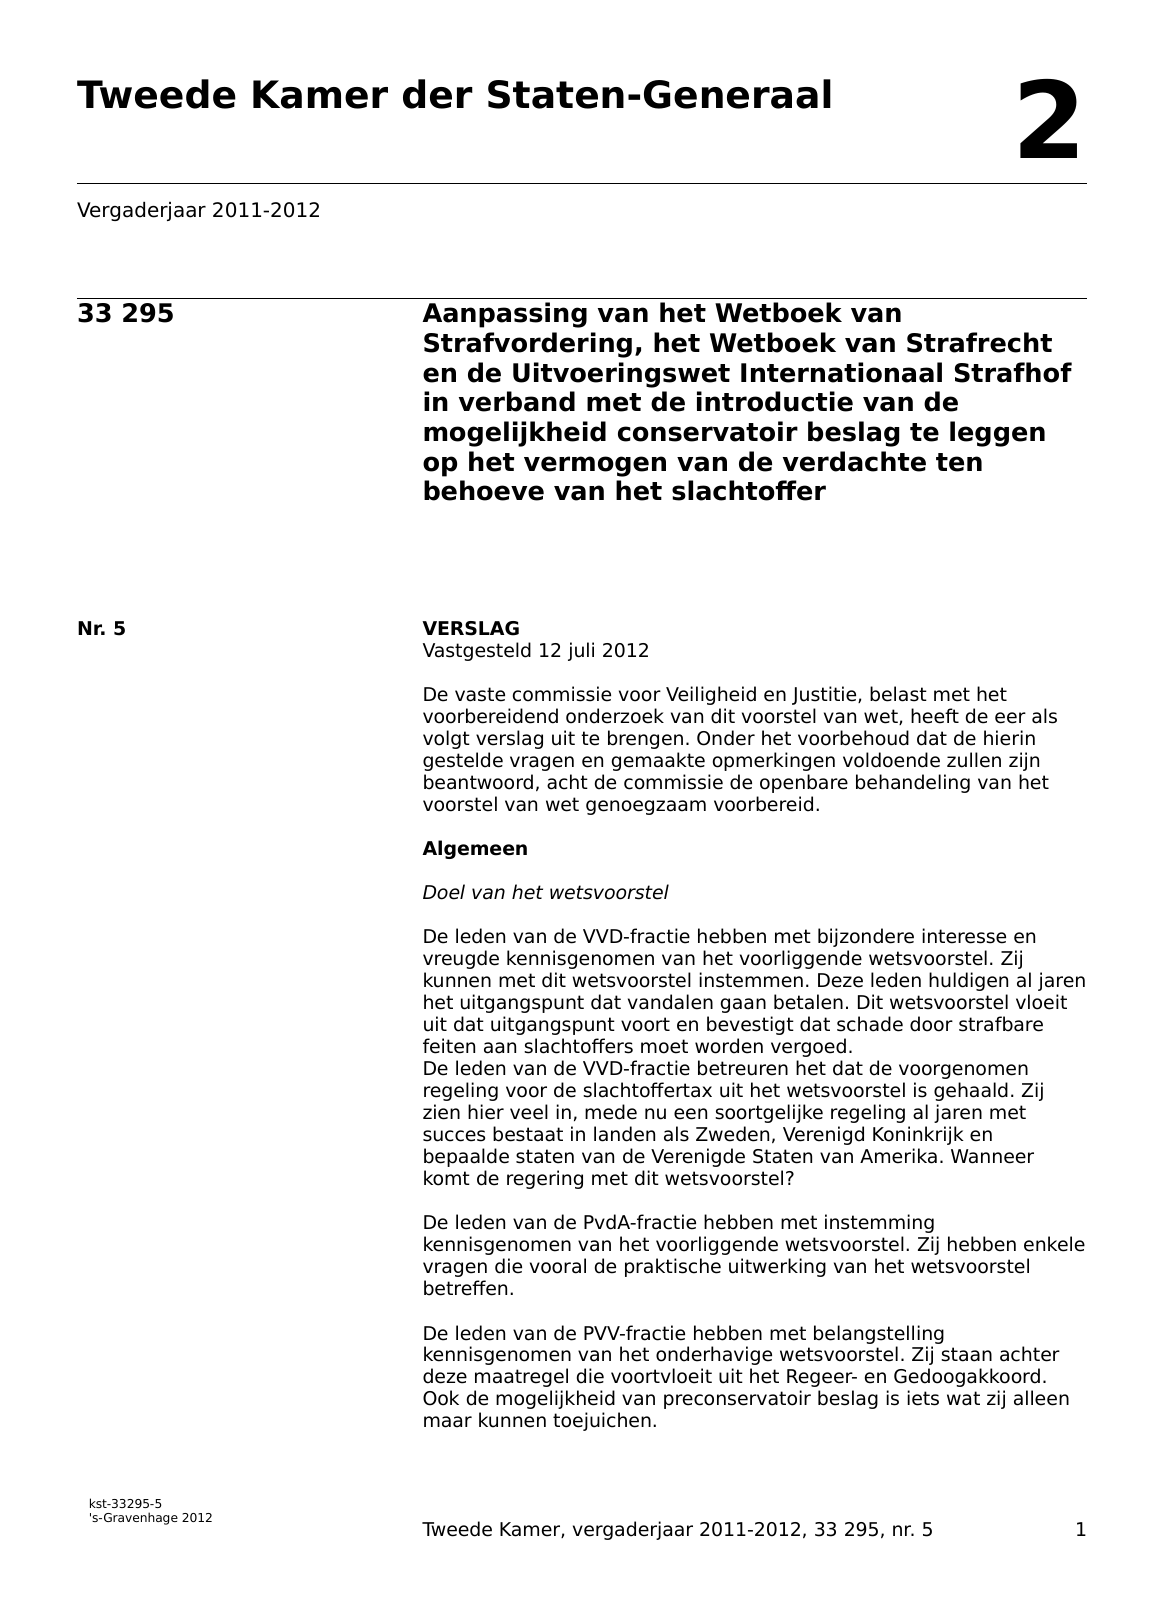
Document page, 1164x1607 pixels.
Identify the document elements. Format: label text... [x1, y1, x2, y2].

subtitle 33 295 Aanpassing van het Wetboek van Strafvordering, het Wetboek van Strafrecht en de Uitvoeringswet Internationaal Strafhof in verband met de introductie van de mogelijkheid conservatoir beslag te leggen op het vermogen van de verdachte ten behoeve van het slachtoffer [77, 299, 1087, 507]
text kst-33295-5 [88, 1497, 323, 1511]
text De leden van de VVD-fractie hebben met bijzondere interesse en vreugde kennisgenomen van het voorliggende wetsvoorstel. Zij kunnen met dit wetsvoorstel instemmen. Deze leden huldigen al jaren het uitgangspunt dat vandalen gaan betalen. Dit wetsvoorstel vloeit uit dat uitgangspunt voort en bevestigt dat schade door strafbare feiten aan slachtoffers moet worden vergoed. [422, 926, 1087, 1058]
text De vaste commissie voor Veiligheid en Justitie, belast met het voorbereidend onderzoek van dit voorstel van wet, heeft de eer als volgt verslag uit te brengen. Onder het voorbehoud dat de hierin gestelde vragen en gemaakte opmerkingen voldoende zullen zijn beantwoord, acht de commissie de openbare behandeling van het voorstel van wet genoegzaam voorbereid. [422, 684, 1087, 816]
text 's-Gravenhage 2012 [88, 1511, 323, 1525]
table_header Tweede Kamer der Staten-Generaal [77, 59, 886, 183]
text Vastgesteld 12 juli 2012 [422, 640, 1087, 662]
subtitle Doel van het wetsvoorstel [422, 882, 1087, 904]
text De leden van de PVV-fractie hebben met belangstelling kennisgenomen van het onderhavige wetsvoorstel. Zij staan achter deze maatregel die voortvloeit uit het Regeer- en Gedoogakkoord. Ook de mogelijkheid van preconservatoir beslag is iets wat zij alleen maar kunnen toejuichen. [422, 1322, 1087, 1432]
table_header 2 [886, 59, 1087, 183]
subtitle Nr. 5 VERSLAG [77, 618, 1087, 640]
text De leden van de VVD-fractie betreuren het dat de voorgenomen regeling voor de slachtoffertax uit het wetsvoorstel is gehaald. Zij zien hier veel in, mede nu een soortgelijke regeling al jaren met succes bestaat in landen als Zweden, Verenigd Koninkrijk en bepaalde staten van de Verenigde Staten van Amerika. Wanneer komt de regering met dit wetsvoorstel? [422, 1058, 1087, 1190]
subtitle Algemeen [422, 838, 1087, 860]
text De leden van de PvdA-fractie hebben met instemming kennisgenomen van het voorliggende wetsvoorstel. Zij hebben enkele vragen die vooral de praktische uitwerking van het wetsvoorstel betreffen. [422, 1212, 1087, 1300]
table_cell Vergaderjaar 2011-2012 [77, 184, 1087, 298]
